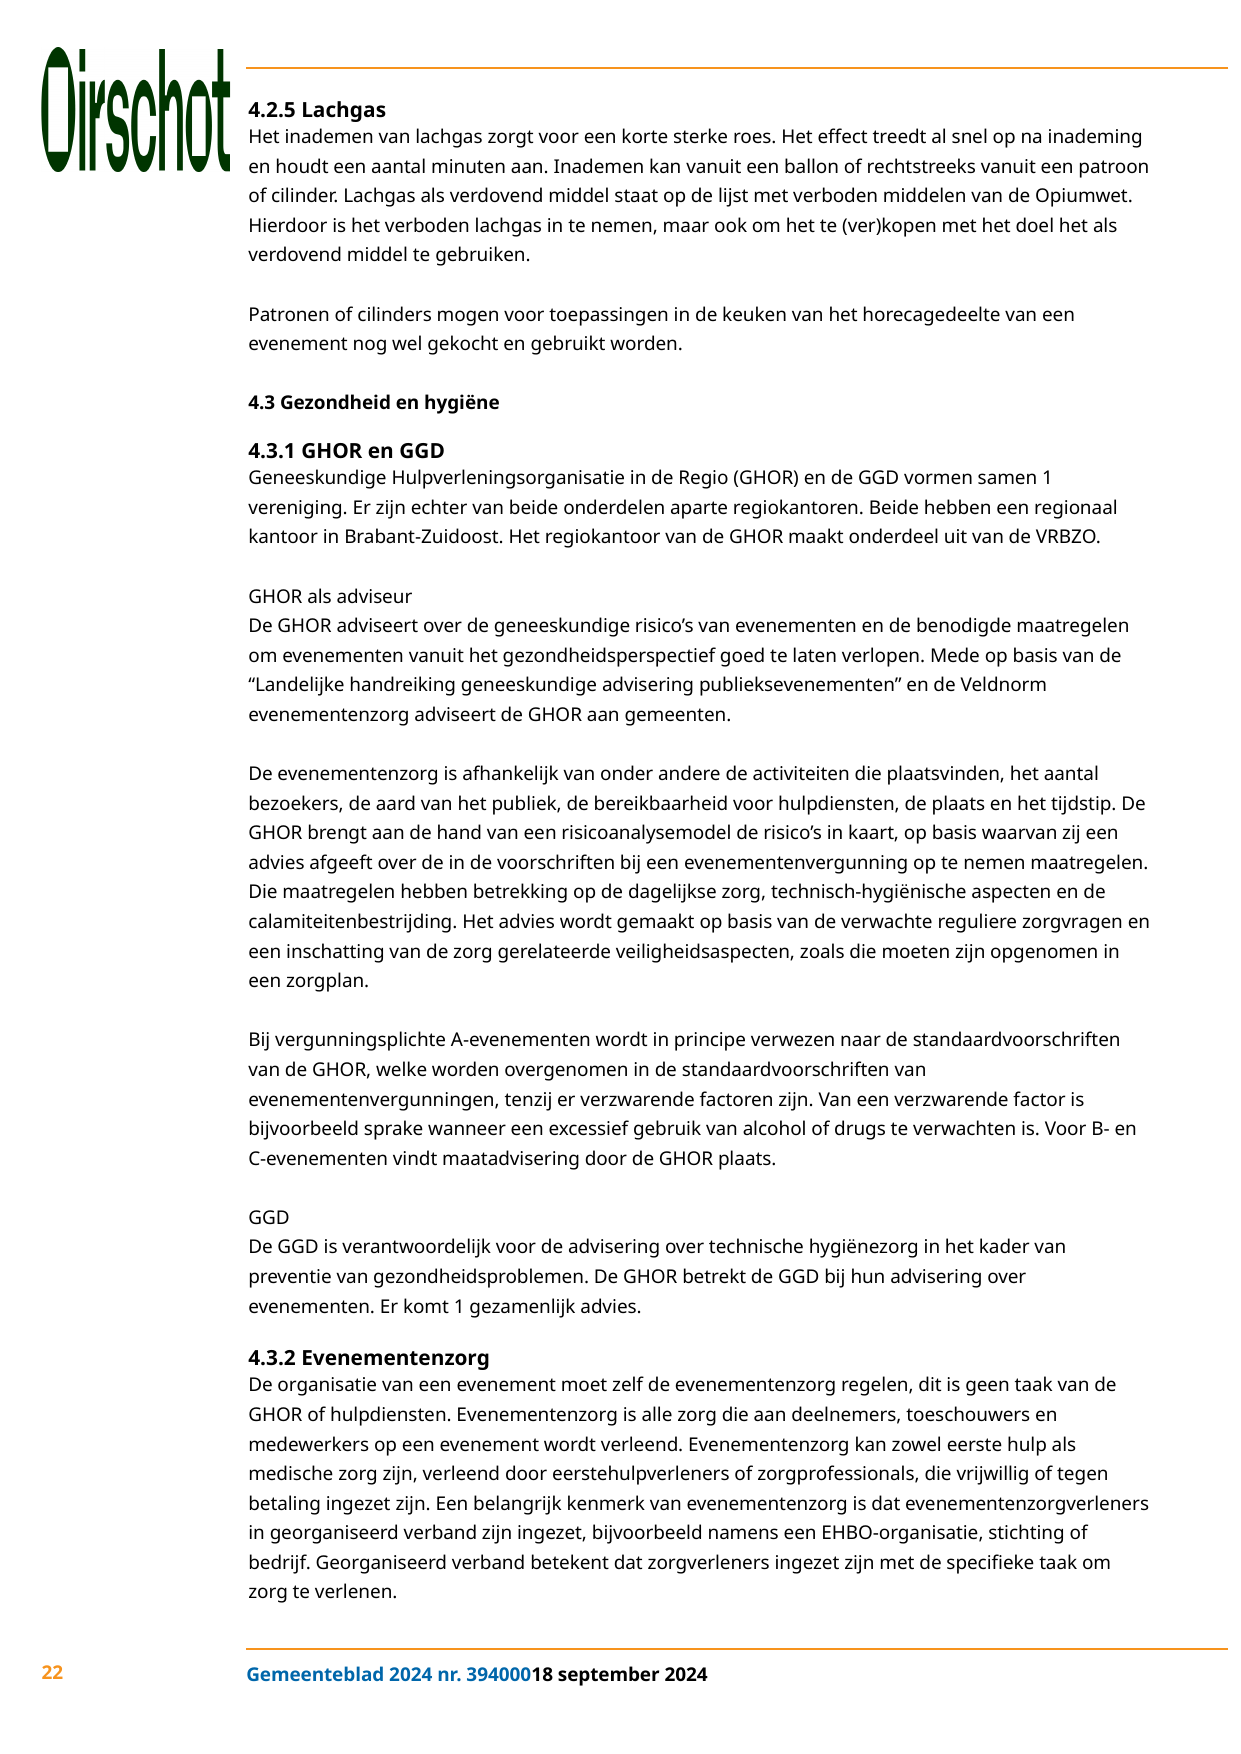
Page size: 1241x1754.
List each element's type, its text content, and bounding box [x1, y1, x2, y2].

picture [41, 47, 231, 172]
text GHOR als adviseur [248, 583, 1152, 608]
text 4.2.5 Lachgas [248, 95, 1152, 123]
text De GGD is verantwoordelijk voor de advisering over technische hygiënezorg in het kader van preventie van gezondheidsproblemen. De GHOR betrekt de GGD bij hun advisering over evenementen. Er komt 1 gezamenlijk advies. [248, 1234, 1152, 1318]
text GGD [248, 1204, 1152, 1230]
text 4.3.2 Evenementenzorg [248, 1343, 1152, 1372]
text Patronen of cilinders mogen voor toepassingen in de keuken van het horecagedeelte van een evenement nog wel gekocht en gebruikt worden. [248, 301, 1152, 356]
text De GHOR adviseert over de geneeskundige risico’s van evenementen en de benodigde maatregelen om evenementen vanuit het gezondheidsperspectief goed te laten verlopen. Mede op basis van de “Landelijke handreiking geneeskundige advisering publieksevenementen” en de Veldnorm evenementenzorg adviseert de GHOR aan gemeenten. [248, 612, 1152, 727]
text Het inademen van lachgas zorgt voor een korte sterke roes. Het effect treedt al snel op na inademing en houdt een aantal minuten aan. Inademen kan vanuit een ballon of rechtstreeks vanuit een patroon of cilinder. Lachgas als verdovend middel staat op de lijst met verboden middelen van de Opiumwet. Hierdoor is het verboden lachgas in te nemen, maar ook om het te (ver)kopen met het doel het als verdovend middel te gebruiken. [248, 123, 1152, 267]
text 4.3.1 GHOR en GGD [248, 436, 1152, 464]
text Geneeskundige Hulpverleningsorganisatie in de Regio (GHOR) en de GGD vormen samen 1 vereniging. Er zijn echter van beide onderdelen aparte regiokantoren. Beide hebben een regionaal kantoor in Brabant-Zuidoost. Het regiokantoor van de GHOR maakt onderdeel uit van de VRBZO. [248, 464, 1152, 549]
text 4.3 Gezondheid en hygiëne [248, 389, 1152, 415]
text De organisatie van een evenement moet zelf de evenementenzorg regelen, dit is geen taak van de GHOR of hulpdiensten. Evenementenzorg is alle zorg die aan deelnemers, toeschouwers en medewerkers op een evenement wordt verleend. Evenementenzorg kan zowel eerste hulp als medische zorg zijn, verleend door eerstehulpverleners of zorgprofessionals, die vrijwillig of tegen betaling ingezet zijn. Een belangrijk kenmerk van evenementenzorg is dat evenementenzorgverleners in georganiseerd verband zijn ingezet, bijvoorbeeld namens een EHBO-organisatie, stichting of bedrijf. Georganiseerd verband betekent dat zorgverleners ingezet zijn met de specifieke taak om zorg te verlenen. [248, 1372, 1152, 1604]
text De evenementenzorg is afhankelijk van onder andere de activiteiten die plaatsvinden, het aantal bezoekers, de aard van het publiek, de bereikbaarheid voor hulpdiensten, de plaats en het tijdstip. De GHOR brengt aan de hand van een risicoanalysemodel de risico’s in kaart, op basis waarvan zij een advies afgeeft over de in de voorschriften bij een evenementenvergunning op te nemen maatregelen. Die maatregelen hebben betrekking op de dagelijkse zorg, technisch-hygiënische aspecten en de calamiteitenbestrijding. Het advies wordt gemaakt op basis van de verwachte reguliere zorgvragen en een inschatting van de zorg gerelateerde veiligheidsaspecten, zoals die moeten zijn opgenomen in een zorgplan. [248, 760, 1152, 993]
text Bij vergunningsplichte A-evenementen wordt in principe verwezen naar de standaardvoorschriften van de GHOR, welke worden overgenomen in de standaardvoorschriften van evenementenvergunningen, tenzij er verzwarende factoren zijn. Van een verzwarende factor is bijvoorbeeld sprake wanneer een excessief gebruik van alcohol of drugs te verwachten is. Voor B- en C-evenementen vindt maatadvisering door de GHOR plaats. [248, 1027, 1152, 1171]
